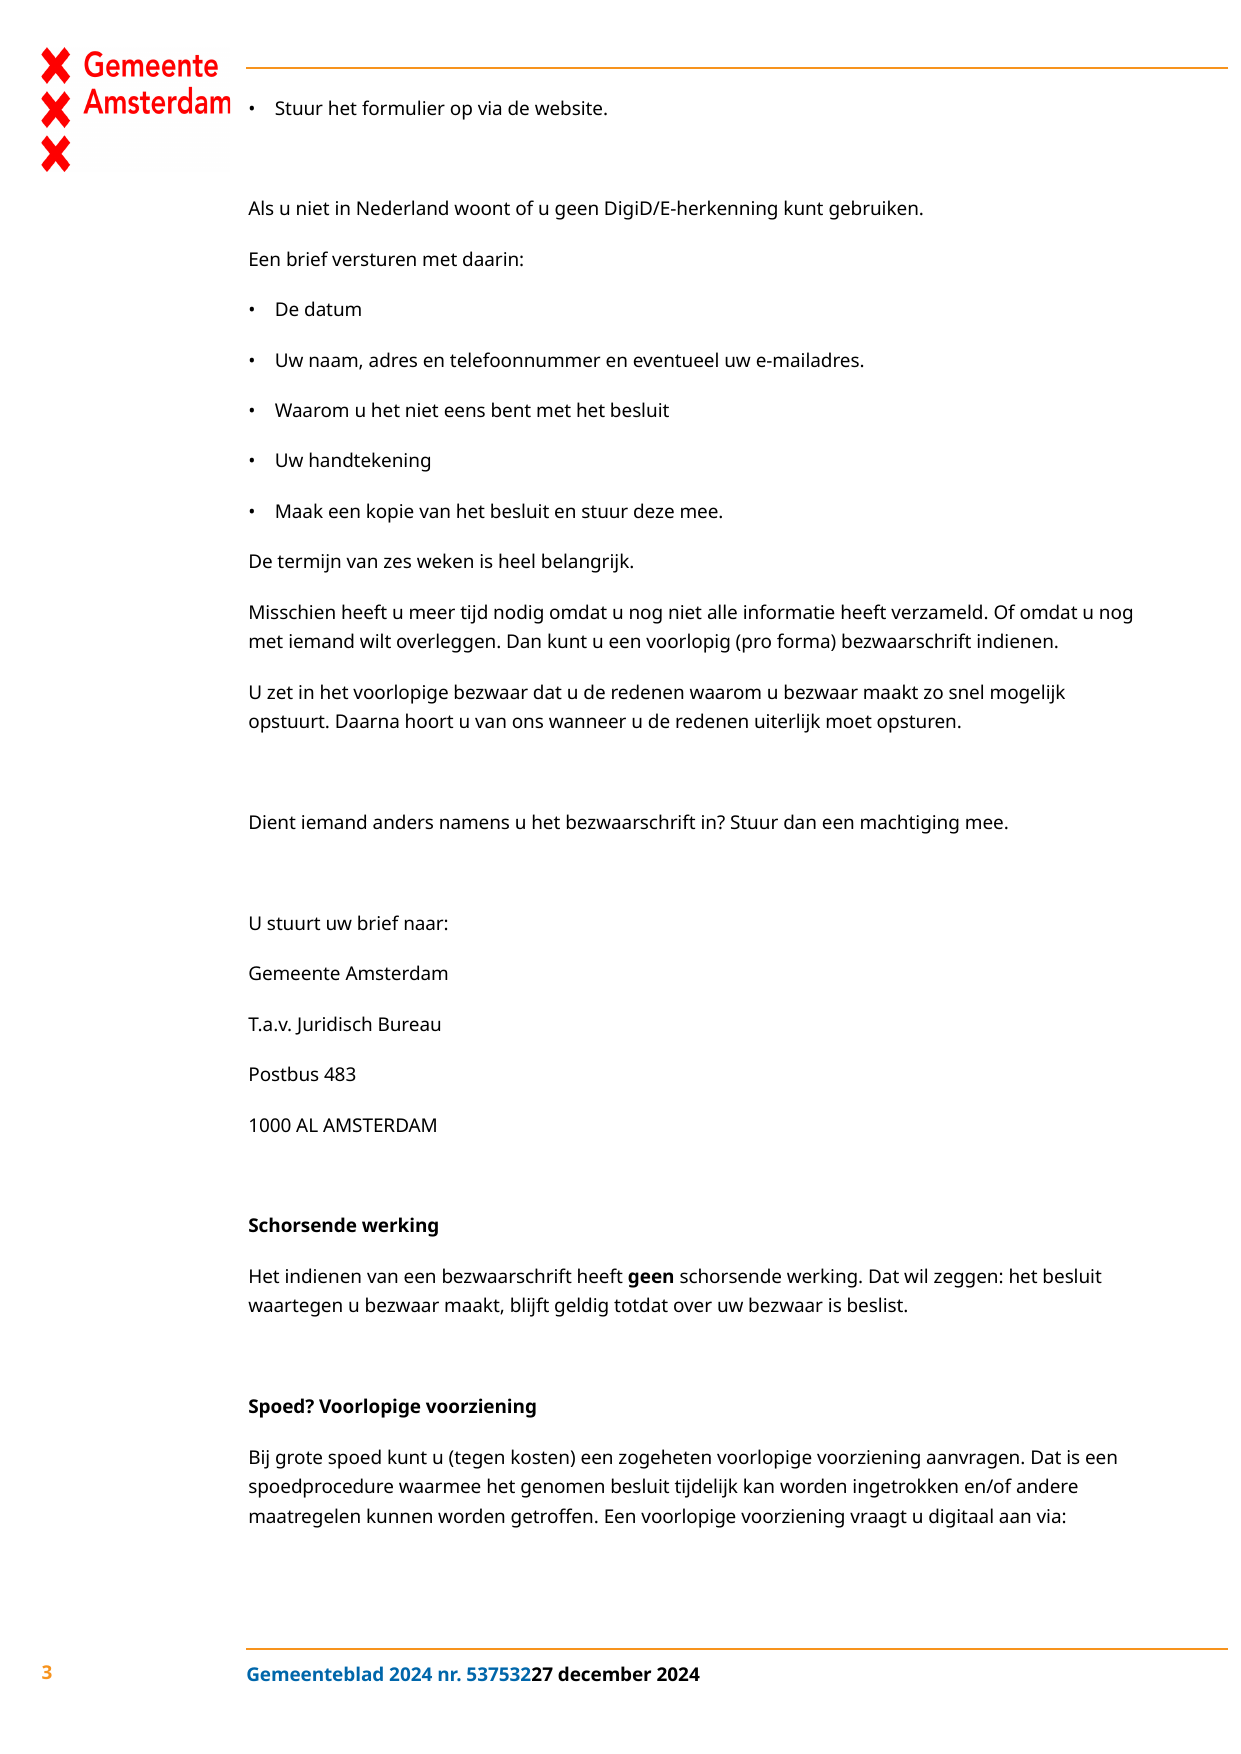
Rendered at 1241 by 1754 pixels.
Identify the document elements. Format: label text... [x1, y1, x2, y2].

text U stuurt uw brief naar: [248, 910, 1152, 936]
text Het indienen van een bezwaarschrift heeft geen schorsende werking. Dat wil zeggen: het besluit waartegen u bezwaar maakt, blijft geldig totdat over uw bezwaar is beslist. [248, 1263, 1152, 1318]
text Bij grote spoed kunt u (tegen kosten) een zogeheten voorlopige voorziening aanvragen. Dat is een spoedprocedure waarmee het genomen besluit tijdelijk kan worden ingetrokken en/of andere maatregelen kunnen worden getroffen. Een voorlopige voorziening vraagt u digitaal aan via: [248, 1444, 1152, 1529]
text Schorsende werking [248, 1213, 1152, 1238]
text Een brief versturen met daarin: [248, 246, 1152, 272]
text Misschien heeft u meer tijd nodig omdat u nog niet alle informatie heeft verzameld. Of omdat u nog met iemand wilt overleggen. Dan kunt u een voorlopig (pro forma) bezwaarschrift indienen. [248, 599, 1152, 654]
text De termijn van zes weken is heel belangrijk. [248, 548, 1152, 574]
text • Uw handtekening [248, 448, 1152, 473]
text Als u niet in Nederland woont of u geen DigiD/E-herkenning kunt gebruiken. [248, 196, 1152, 221]
text Postbus 483 [248, 1061, 1152, 1087]
text 1000 AL AMSTERDAM [248, 1112, 1152, 1138]
text • Uw naam, adres en telefoonnummer en eventueel uw e-mailadres. [248, 347, 1152, 373]
text Spoed? Voorlopige voorziening [248, 1393, 1152, 1419]
text T.a.v. Juridisch Bureau [248, 1011, 1152, 1037]
text • Maak een kopie van het besluit en stuur deze mee. [248, 498, 1152, 524]
text • De datum [248, 296, 1152, 322]
picture [41, 47, 231, 172]
text Dient iemand anders namens u het bezwaarschrift in? Stuur dan een machtiging mee. [248, 809, 1152, 835]
text • Stuur het formulier op via de website. [248, 95, 1152, 121]
text • Waarom u het niet eens bent met het besluit [248, 397, 1152, 423]
text Gemeente Amsterdam [248, 961, 1152, 986]
text U zet in het voorlopige bezwaar dat u de redenen waarom u bezwaar maakt zo snel mogelijk opstuurt. Daarna hoort u van ons wanneer u de redenen uiterlijk moet opsturen. [248, 679, 1152, 734]
